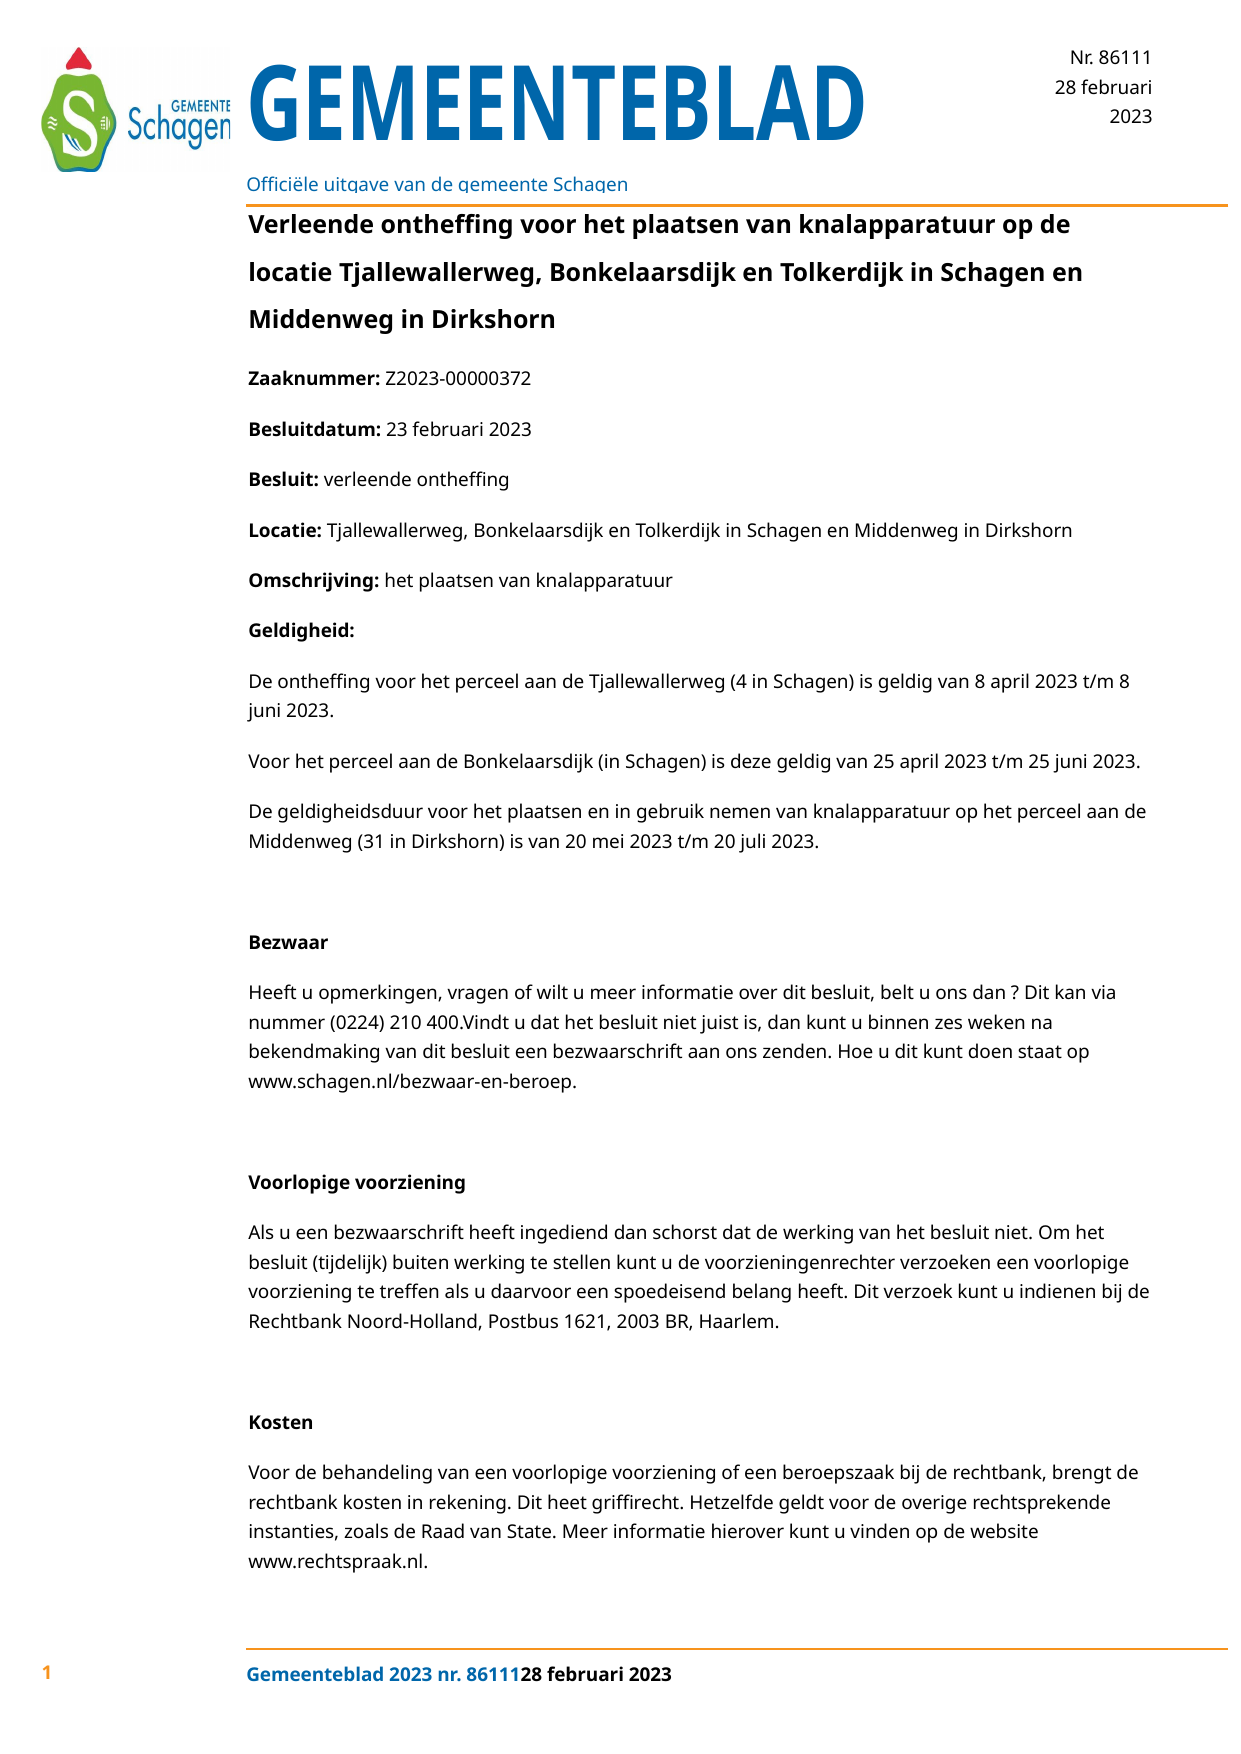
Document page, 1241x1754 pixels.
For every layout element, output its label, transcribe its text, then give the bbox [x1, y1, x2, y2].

text Besluitdatum: 23 februari 2023 [248, 416, 1152, 442]
text De ontheffing voor het perceel aan de Tjallewallerweg (4 in Schagen) is geldig van 8 april 2023 t/m 8 juni 2023. [248, 668, 1152, 723]
text Heeft u opmerkingen, vragen of wilt u meer informatie over dit besluit, belt u ons dan ? Dit kan via nummer (0224) 210 400.Vindt u dat het besluit niet juist is, dan kunt u binnen zes weken na bekendmaking van dit besluit een bezwaarschrift aan ons zenden. Hoe u dit kunt doen staat op www.schagen.nl/bezwaar-en-beroep. [248, 979, 1152, 1094]
text Zaaknummer: Z2023-00000372 [248, 366, 1152, 391]
text De geldigheidsduur voor het plaatsen en in gebruik nemen van knalapparatuur op het perceel aan de Middenweg (31 in Dirkshorn) is van 20 mei 2023 t/m 20 juli 2023. [248, 798, 1152, 854]
text Als u een bezwaarschrift heeft ingediend dan schorst dat de werking van het besluit niet. Om het besluit (tijdelijk) buiten werking te stellen kunt u de voorzieningenrechter verzoeken een voorlopige voorziening te treffen als u daarvoor een spoedeisend belang heeft. Dit verzoek kunt u indienen bij de Rechtbank Noord-Holland, Postbus 1621, 2003 BR, Haarlem. [248, 1219, 1152, 1334]
text Voor het perceel aan de Bonkelaarsdijk (in Schagen) is deze geldig van 25 april 2023 t/m 25 juni 2023. [248, 748, 1152, 774]
text Bezwaar [248, 929, 1152, 954]
text Geldigheid: [248, 618, 1152, 643]
picture [41, 47, 231, 172]
text Omschrijving: het plaatsen van knalapparatuur [248, 567, 1152, 593]
text Voor de behandeling van een voorlopige voorziening of een beroepszaak bij de rechtbank, brengt de rechtbank kosten in rekening. Dit heet griffirecht. Hetzelfde geldt voor de overige rechtsprekende instanties, zoals de Raad van State. Meer informatie hierover kunt u vinden op de website www.rechtspraak.nl. [248, 1459, 1152, 1574]
text Locatie: Tjallewallerweg, Bonkelaarsdijk en Tolkerdijk in Schagen en Middenweg in Dirkshorn [248, 517, 1152, 542]
text Voorlopige voorziening [248, 1169, 1152, 1194]
text Verleende ontheffing voor het plaatsen van knalapparatuur op de locatie Tjallewallerweg, Bonkelaarsdijk en Tolkerdijk in Schagen en Middenweg in Dirkshorn [248, 207, 1152, 336]
text Kosten [248, 1409, 1152, 1434]
text Besluit: verleende ontheffing [248, 466, 1152, 492]
